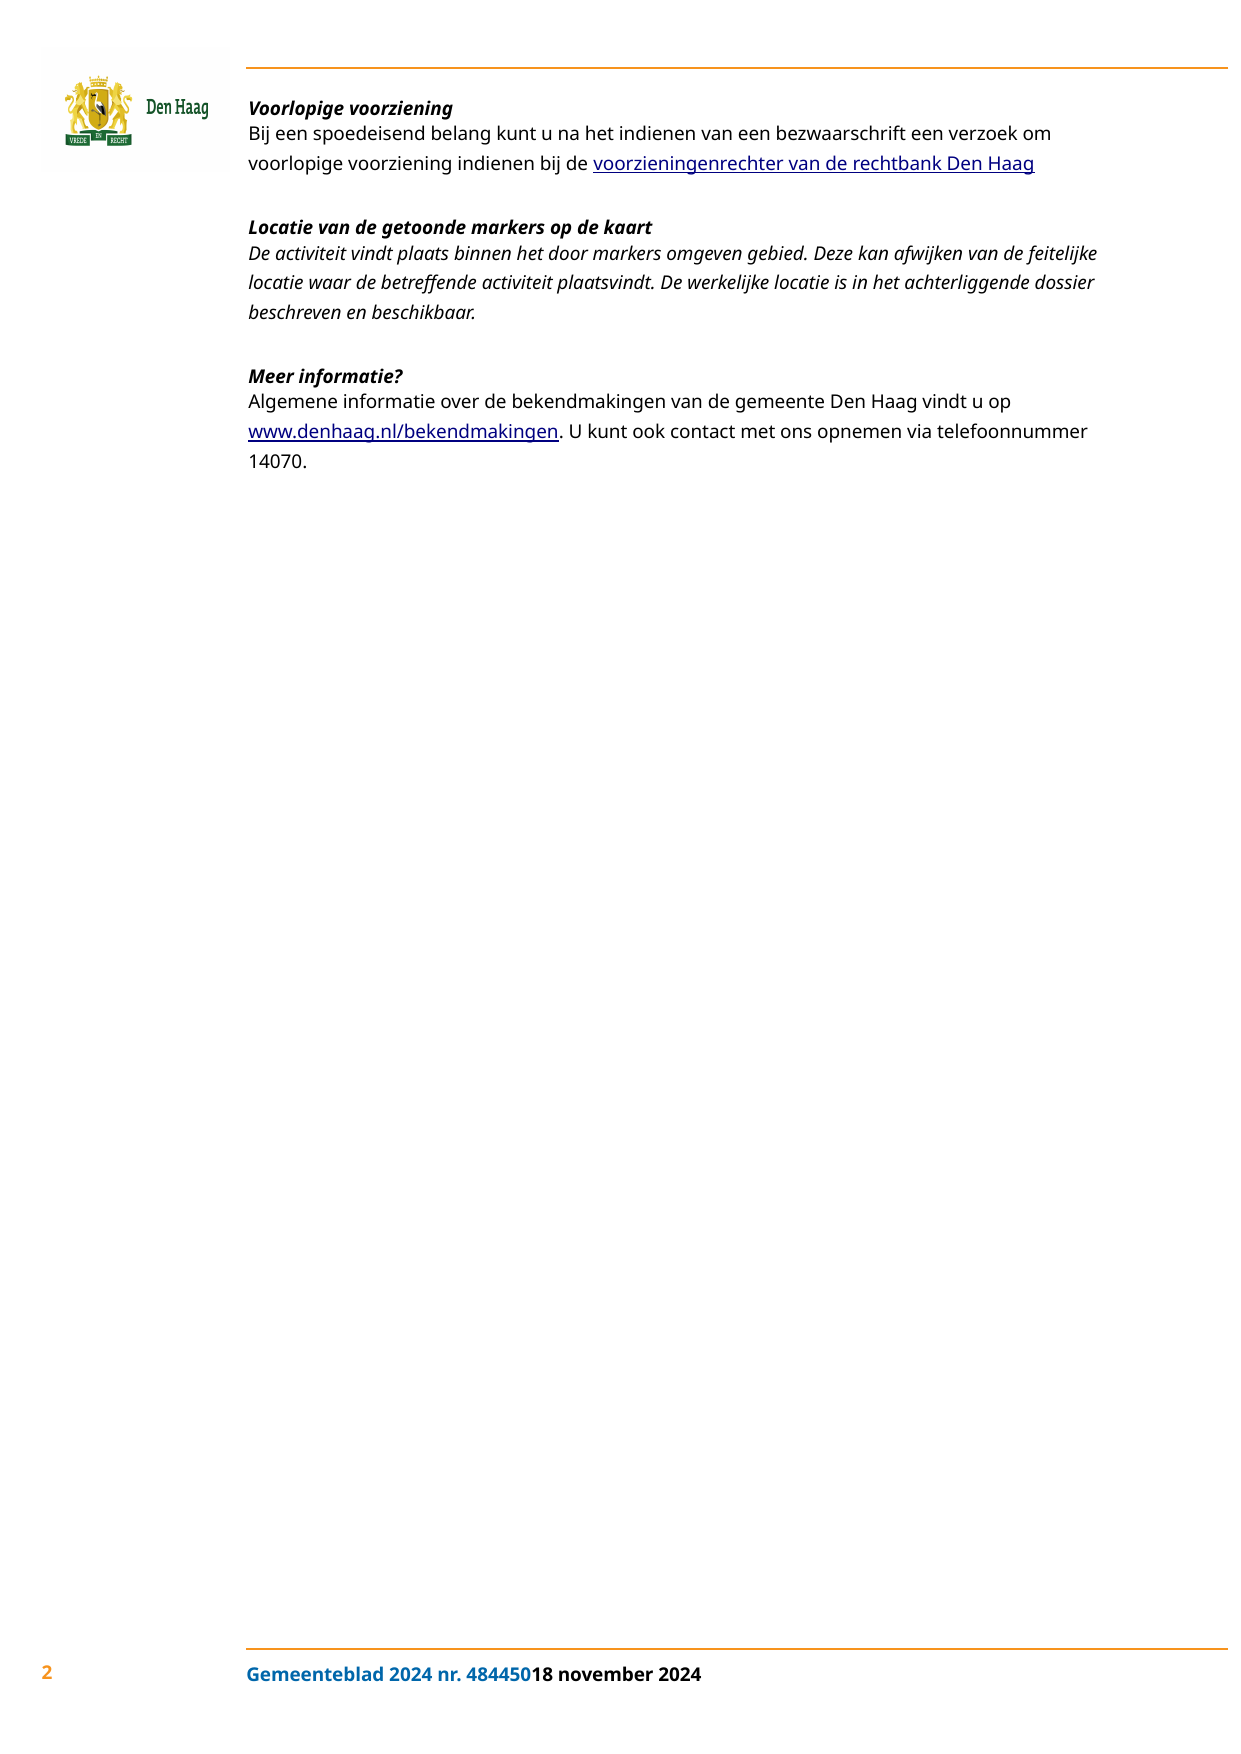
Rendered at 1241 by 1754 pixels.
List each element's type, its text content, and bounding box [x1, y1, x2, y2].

text Voorlopige voorziening [248, 95, 1152, 121]
text Algemene informatie over de bekendmakingen van de gemeente Den Haag vindt u op www.denhaag.nl/bekendmakingen. U kunt ook contact met ons opnemen via telefoonnummer 14070. [248, 389, 1152, 473]
text Locatie van de getoonde markers op de kaart [248, 214, 1152, 240]
text Meer informatie? [248, 363, 1152, 389]
text Bij een spoedeisend belang kunt u na het indienen van een bezwaarschrift een verzoek om voorlopige voorziening indienen bij de voorzieningenrechter van de rechtbank Den Haag [248, 121, 1152, 176]
text De activiteit vindt plaats binnen het door markers omgeven gebied. Deze kan afwijken van de feitelijke locatie waar de betreffende activiteit plaatsvindt. De werkelijke locatie is in het achterliggende dossier beschreven en beschikbaar. [248, 240, 1152, 325]
picture [41, 47, 231, 172]
